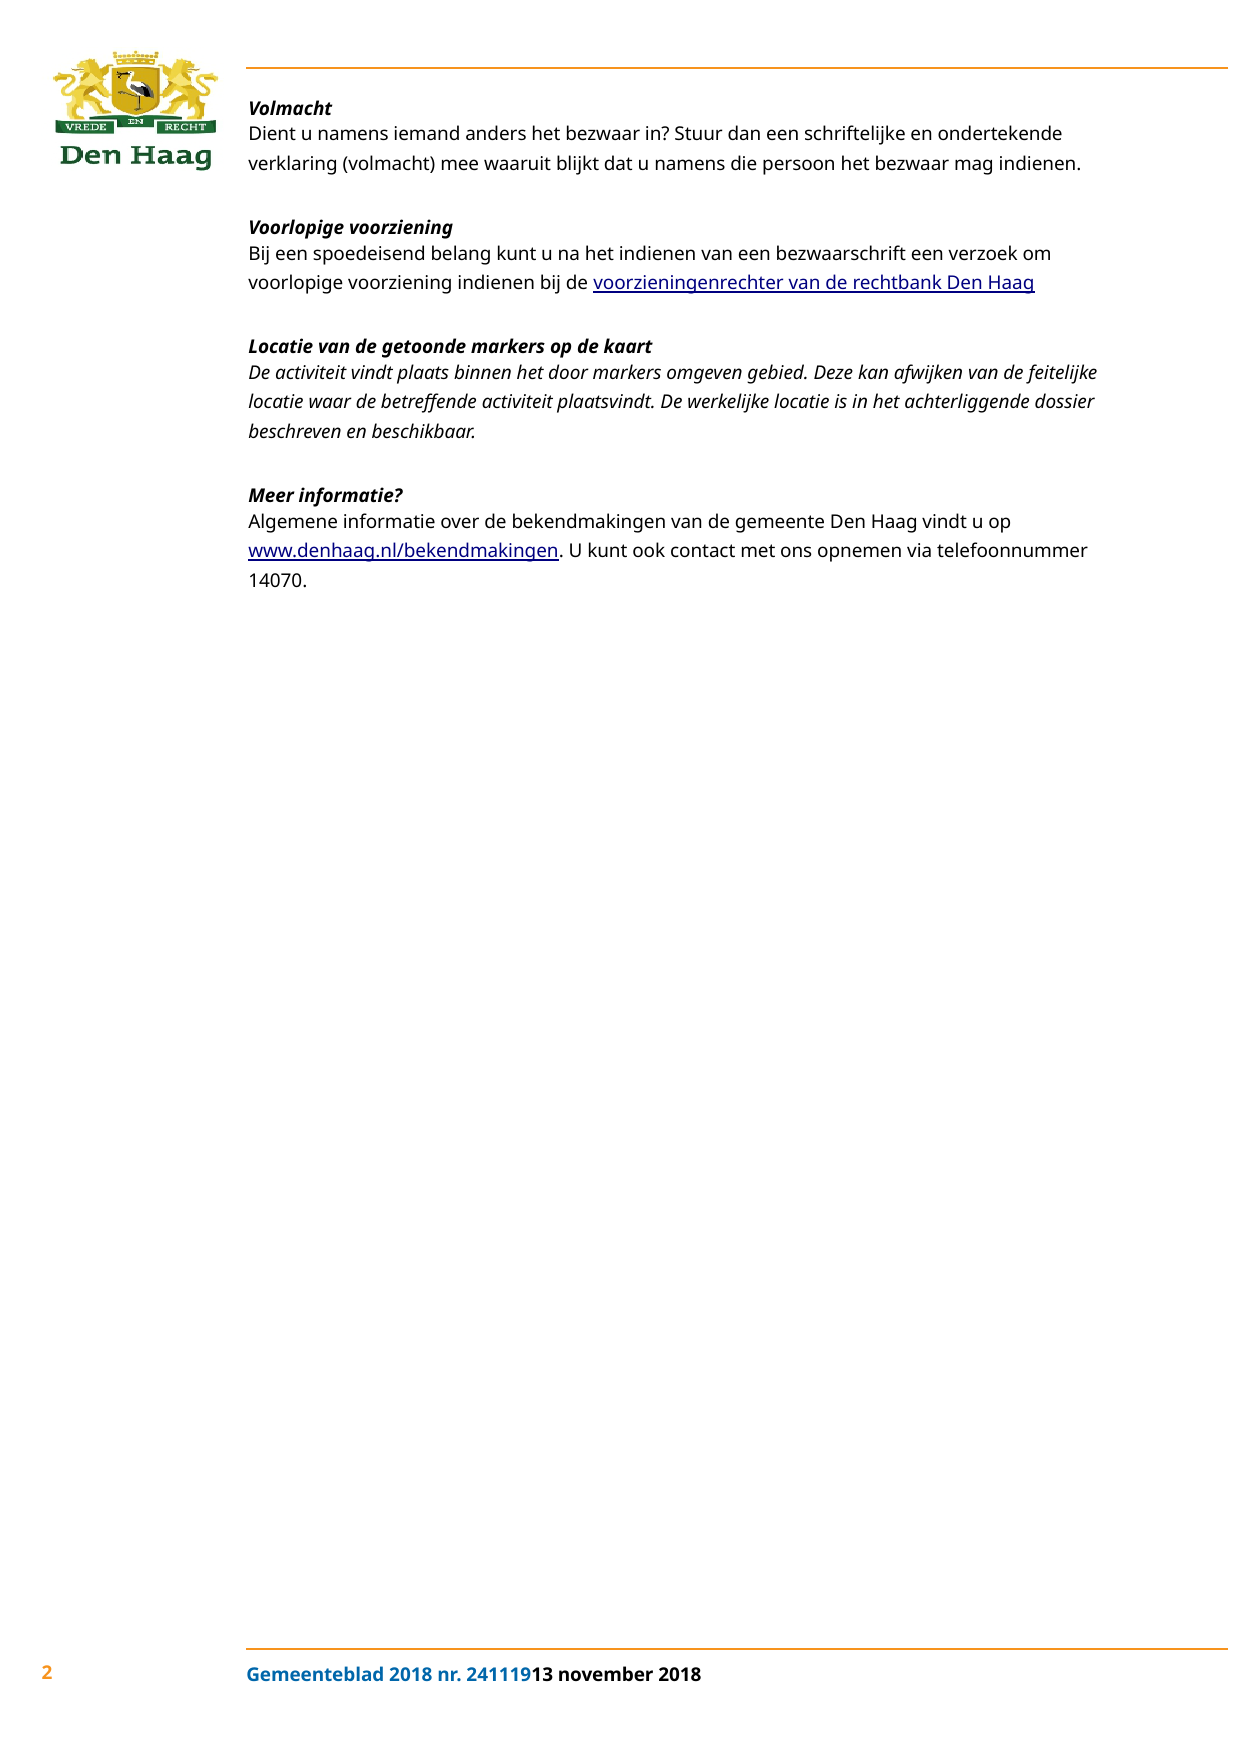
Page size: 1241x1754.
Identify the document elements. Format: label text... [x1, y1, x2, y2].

text Voorlopige voorziening [248, 214, 1152, 240]
text Algemene informatie over de bekendmakingen van de gemeente Den Haag vindt u op www.denhaag.nl/bekendmakingen. U kunt ook contact met ons opnemen via telefoonnummer 14070. [248, 508, 1152, 593]
text Volmacht [248, 95, 1152, 121]
text Bij een spoedeisend belang kunt u na het indienen van een bezwaarschrift een verzoek om voorlopige voorziening indienen bij de voorzieningenrechter van de rechtbank Den Haag [248, 240, 1152, 295]
text Dient u namens iemand anders het bezwaar in? Stuur dan een schriftelijke en ondertekende verklaring (volmacht) mee waaruit blijkt dat u namens die persoon het bezwaar mag indienen. [248, 121, 1152, 176]
text Locatie van de getoonde markers op de kaart [248, 333, 1152, 359]
picture [41, 47, 231, 172]
text De activiteit vindt plaats binnen het door markers omgeven gebied. Deze kan afwijken van de feitelijke locatie waar de betreffende activiteit plaatsvindt. De werkelijke locatie is in het achterliggende dossier beschreven en beschikbaar. [248, 359, 1152, 444]
text Meer informatie? [248, 482, 1152, 508]
